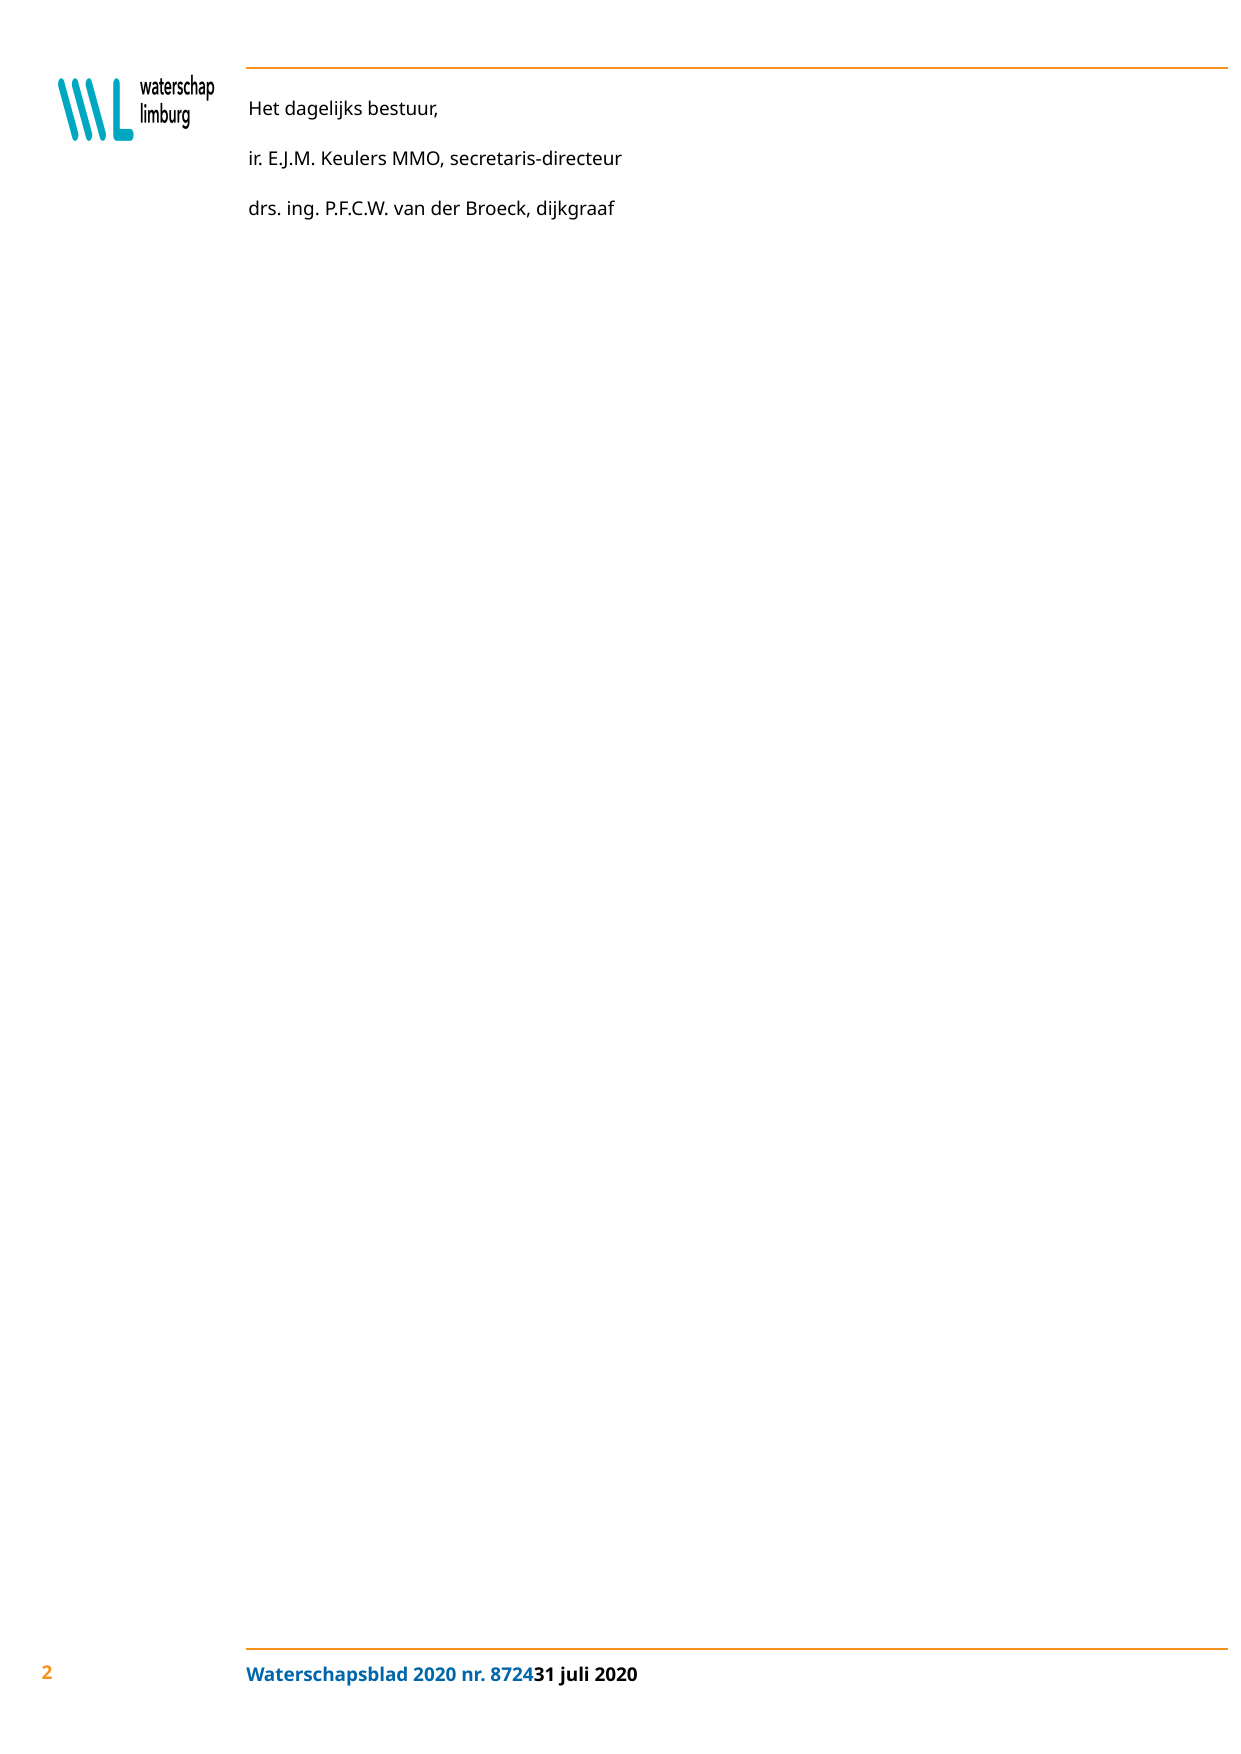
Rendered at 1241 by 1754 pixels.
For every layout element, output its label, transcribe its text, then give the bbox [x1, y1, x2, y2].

picture [41, 47, 231, 172]
text ir. E.J.M. Keulers MMO, secretaris-directeur [248, 145, 1152, 171]
text Het dagelijks bestuur, [248, 95, 1152, 121]
text drs. ing. P.F.C.W. van der Broeck, dijkgraaf [248, 196, 1152, 221]
